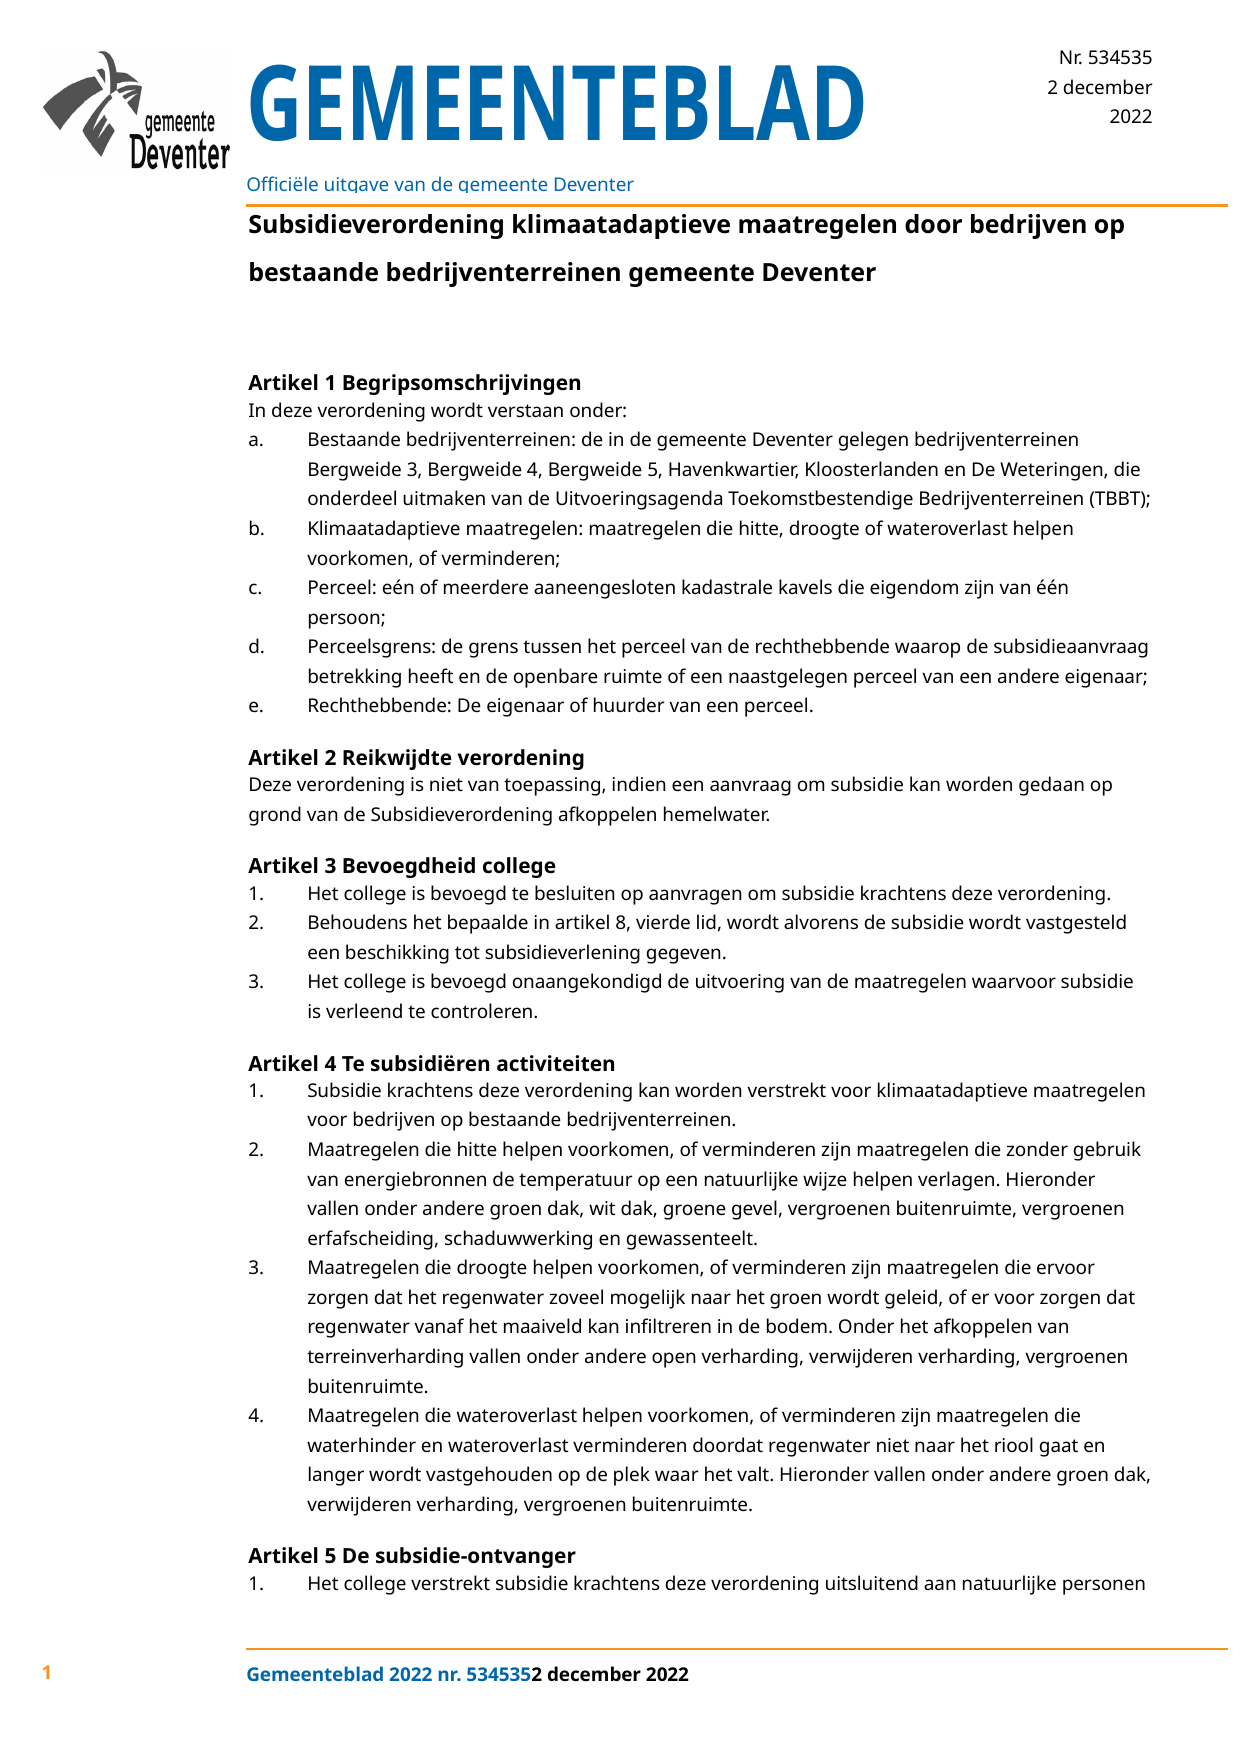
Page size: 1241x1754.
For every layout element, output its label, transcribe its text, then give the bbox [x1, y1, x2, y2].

list Maatregelen die wateroverlast helpen voorkomen, of verminderen zijn maatregelen die waterhinder en wateroverlast verminderen doordat regenwater niet naar het riool gaat en langer wordt vastgehouden op de plek waar het valt. Hieronder vallen onder andere groen dak, verwijderen verharding, vergroenen buitenruimte. [248, 1402, 1152, 1517]
list Subsidie krachtens deze verordening kan worden verstrekt voor klimaatadaptieve maatregelen voor bedrijven op bestaande bedrijventerreinen. [248, 1077, 1152, 1132]
text Subsidieverordening klimaatadaptieve maatregelen door bedrijven op bestaande bedrijventerreinen gemeente Deventer [248, 207, 1152, 288]
text In deze verordening wordt verstaan onder: [248, 397, 1152, 422]
list Rechthebbende: De eigenaar of huurder van een perceel. [248, 693, 1152, 718]
list Perceel: eén of meerdere aaneengesloten kadastrale kavels die eigendom zijn van één persoon; [248, 574, 1152, 629]
text Artikel 2 Reikwijdte verordening [248, 743, 1152, 771]
list Perceelsgrens: de grens tussen het perceel van de rechthebbende waarop de subsidieaanvraag betrekking heeft en de openbare ruimte of een naastgelegen perceel van een andere eigenaar; [248, 633, 1152, 689]
picture [41, 47, 231, 172]
list Maatregelen die hitte helpen voorkomen, of verminderen zijn maatregelen die zonder gebruik van energiebronnen de temperatuur op een natuurlijke wijze helpen verlagen. Hieronder vallen onder andere groen dak, wit dak, groene gevel, vergroenen buitenruimte, vergroenen erfafscheiding, schaduwwerking en gewassenteelt. [248, 1136, 1152, 1251]
list Het college verstrekt subsidie krachtens deze verordening uitsluitend aan natuurlijke personen [248, 1570, 1152, 1596]
text Artikel 1 Begripsomschrijvingen [248, 368, 1152, 397]
list Bestaande bedrijventerreinen: de in de gemeente Deventer gelegen bedrijventerreinen Bergweide 3, Bergweide 4, Bergweide 5, Havenkwartier, Kloosterlanden en De Weteringen, die onderdeel uitmaken van de Uitvoeringsagenda Toekomstbestendige Bedrijventerreinen (TBBT); [248, 426, 1152, 511]
list Klimaatadaptieve maatregelen: maatregelen die hitte, droogte of wateroverlast helpen voorkomen, of verminderen; [248, 515, 1152, 570]
list Behoudens het bepaalde in artikel 8, vierde lid, wordt alvorens de subsidie wordt vastgesteld een beschikking tot subsidieverlening gegeven. [248, 909, 1152, 965]
text Deze verordening is niet van toepassing, indien een aanvraag om subsidie kan worden gedaan op grond van de Subsidieverordening afkoppelen hemelwater. [248, 771, 1152, 827]
list Het college is bevoegd te besluiten op aanvragen om subsidie krachtens deze verordening. [248, 880, 1152, 906]
text Artikel 3 Bevoegdheid college [248, 851, 1152, 880]
list Het college is bevoegd onaangekondigd de uitvoering van de maatregelen waarvoor subsidie is verleend te controleren. [248, 969, 1152, 1024]
text Artikel 4 Te subsidiëren activiteiten [248, 1049, 1152, 1077]
list Maatregelen die droogte helpen voorkomen, of verminderen zijn maatregelen die ervoor zorgen dat het regenwater zoveel mogelijk naar het groen wordt geleid, of er voor zorgen dat regenwater vanaf het maaiveld kan infiltreren in de bodem. Onder het afkoppelen van terreinverharding vallen onder andere open verharding, verwijderen verharding, vergroenen buitenruimte. [248, 1254, 1152, 1399]
text Artikel 5 De subsidie-ontvanger [248, 1542, 1152, 1570]
